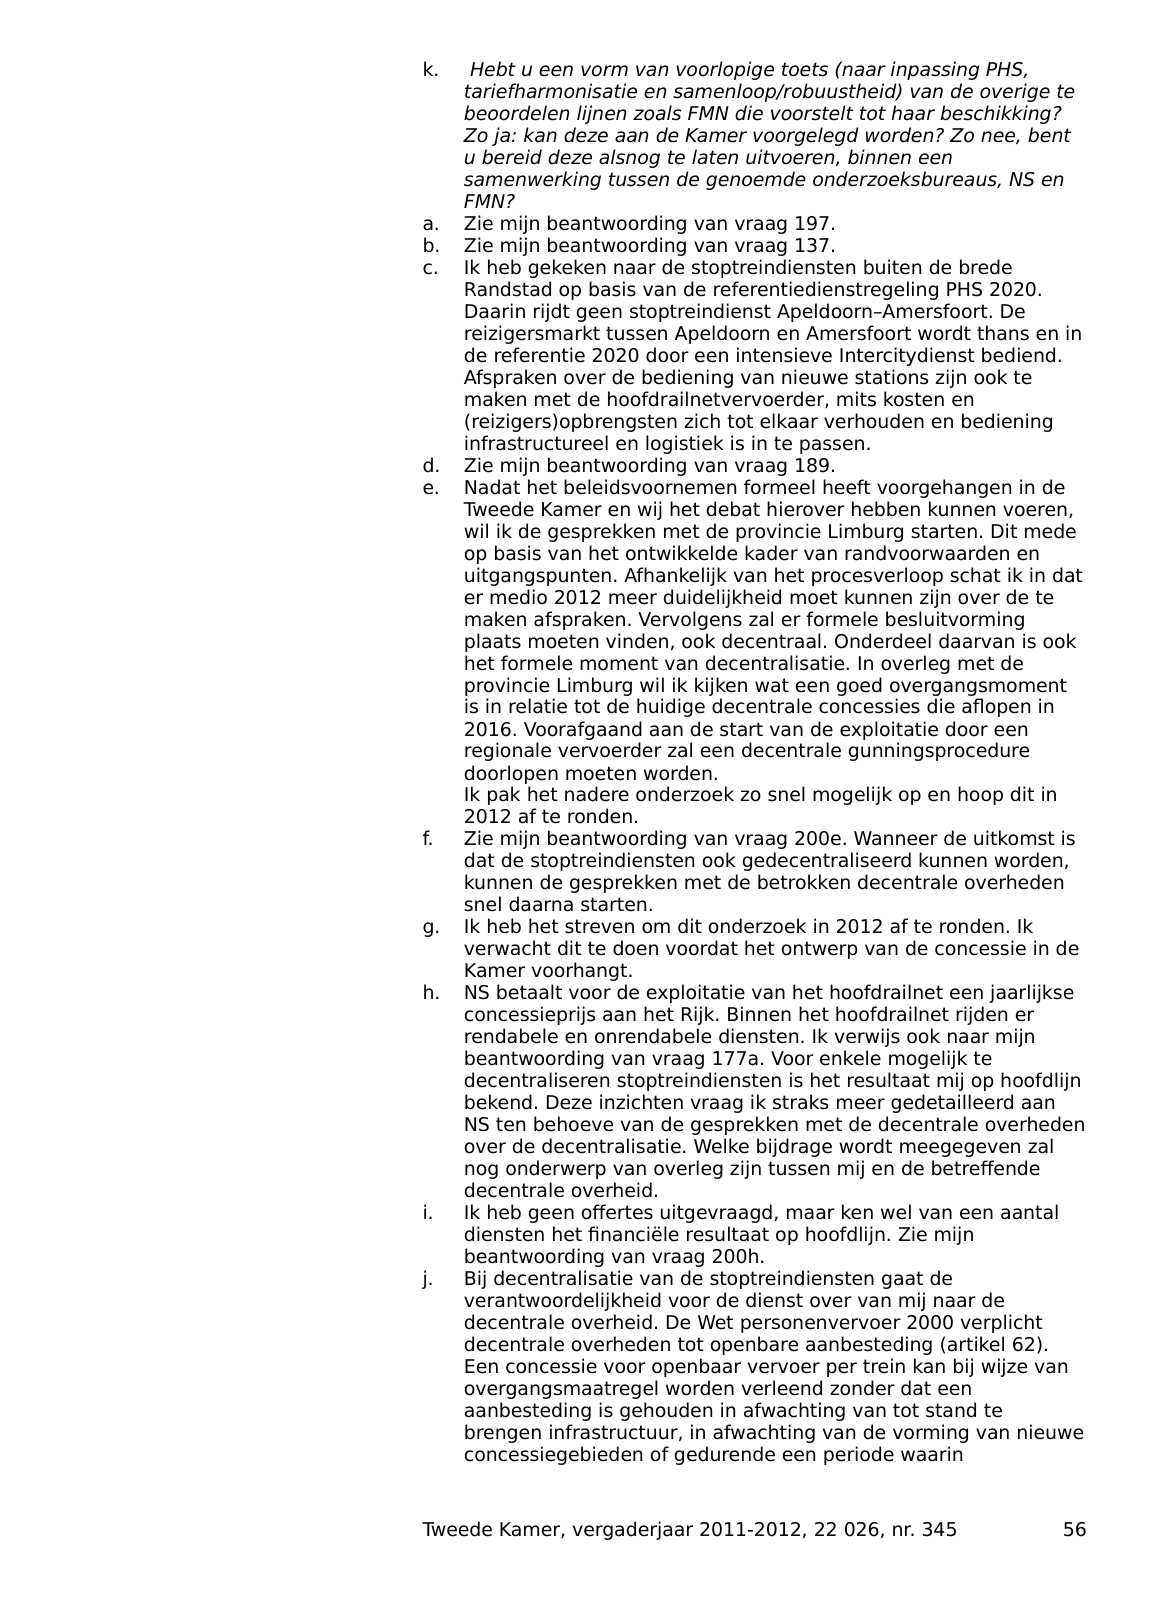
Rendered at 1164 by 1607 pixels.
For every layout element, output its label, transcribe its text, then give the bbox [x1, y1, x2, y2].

text b. Zie mijn beantwoording van vraag 137. [422, 235, 1087, 257]
text f. Zie mijn beantwoording van vraag 200e. Wanneer de uitkomst is dat de stoptreindiensten ook gedecentraliseerd kunnen worden, kunnen de gesprekken met de betrokken decentrale overheden snel daarna starten. [422, 828, 1087, 916]
text c. Ik heb gekeken naar de stoptreindiensten buiten de brede Randstad op basis van de referentiedienstregeling PHS 2020. Daarin rijdt geen stoptreindienst Apeldoorn–Amersfoort. De reizigersmarkt tussen Apeldoorn en Amersfoort wordt thans en in de referentie 2020 door een intensieve Intercitydienst bediend. Afspraken over de bediening van nieuwe stations zijn ook te maken met de hoofdrailnetvervoerder, mits kosten en (reizigers)opbrengsten zich tot elkaar verhouden en bediening infrastructureel en logistiek is in te passen. [422, 257, 1087, 455]
text Ik pak het nadere onderzoek zo snel mogelijk op en hoop dit in 2012 af te ronden. [464, 784, 1087, 828]
text j. Bij decentralisatie van de stoptreindiensten gaat de verantwoordelijkheid voor de dienst over van mij naar de decentrale overheid. De Wet personenvervoer 2000 verplicht decentrale overheden tot openbare aanbesteding (artikel 62). Een concessie voor openbaar vervoer per trein kan bij wijze van overgangsmaatregel worden verleend zonder dat een aanbesteding is gehouden in afwachting van tot stand te brengen infrastructuur, in afwachting van de vorming van nieuwe concessiegebieden of gedurende een periode waarin [422, 1268, 1087, 1466]
text d. Zie mijn beantwoording van vraag 189. [422, 455, 1087, 477]
text h. NS betaalt voor de exploitatie van het hoofdrailnet een jaarlijkse concessieprijs aan het Rijk. Binnen het hoofdrailnet rijden er rendabele en onrendabele diensten. Ik verwijs ook naar mijn beantwoording van vraag 177a. Voor enkele mogelijk te decentraliseren stoptreindiensten is het resultaat mij op hoofdlijn bekend. Deze inzichten vraag ik straks meer gedetailleerd aan NS ten behoeve van de gesprekken met de decentrale overheden over de decentralisatie. Welke bijdrage wordt meegegeven zal nog onderwerp van overleg zijn tussen mij en de betreffende decentrale overheid. [422, 982, 1087, 1202]
text k. Hebt u een vorm van voorlopige toets (naar inpassing PHS, tariefharmonisatie en samenloop/robuustheid) van de overige te beoordelen lijnen zoals FMN die voorstelt tot haar beschikking? Zo ja: kan deze aan de Kamer voorgelegd worden? Zo nee, bent u bereid deze alsnog te laten uitvoeren, binnen een samenwerking tussen de genoemde onderzoeksbureaus, NS en FMN? [422, 59, 1087, 213]
text e. Nadat het beleidsvoornemen formeel heeft voorgehangen in de Tweede Kamer en wij het debat hierover hebben kunnen voeren, wil ik de gesprekken met de provincie Limburg starten. Dit mede op basis van het ontwikkelde kader van randvoorwaarden en uitgangspunten. Afhankelijk van het procesverloop schat ik in dat er medio 2012 meer duidelijkheid moet kunnen zijn over de te maken afspraken. Vervolgens zal er formele besluitvorming plaats moeten vinden, ook decentraal. Onderdeel daarvan is ook het formele moment van decentralisatie. In overleg met de provincie Limburg wil ik kijken wat een goed overgangsmoment is in relatie tot de huidige decentrale concessies die aflopen in 2016. Voorafgaand aan de start van de exploitatie door een regionale vervoerder zal een decentrale gunningsprocedure doorlopen moeten worden. [422, 477, 1087, 784]
text i. Ik heb geen offertes uitgevraagd, maar ken wel van een aantal diensten het financiële resultaat op hoofdlijn. Zie mijn beantwoording van vraag 200h. [422, 1202, 1087, 1268]
text g. Ik heb het streven om dit onderzoek in 2012 af te ronden. Ik verwacht dit te doen voordat het ontwerp van de concessie in de Kamer voorhangt. [422, 916, 1087, 982]
text a. Zie mijn beantwoording van vraag 197. [422, 213, 1087, 235]
